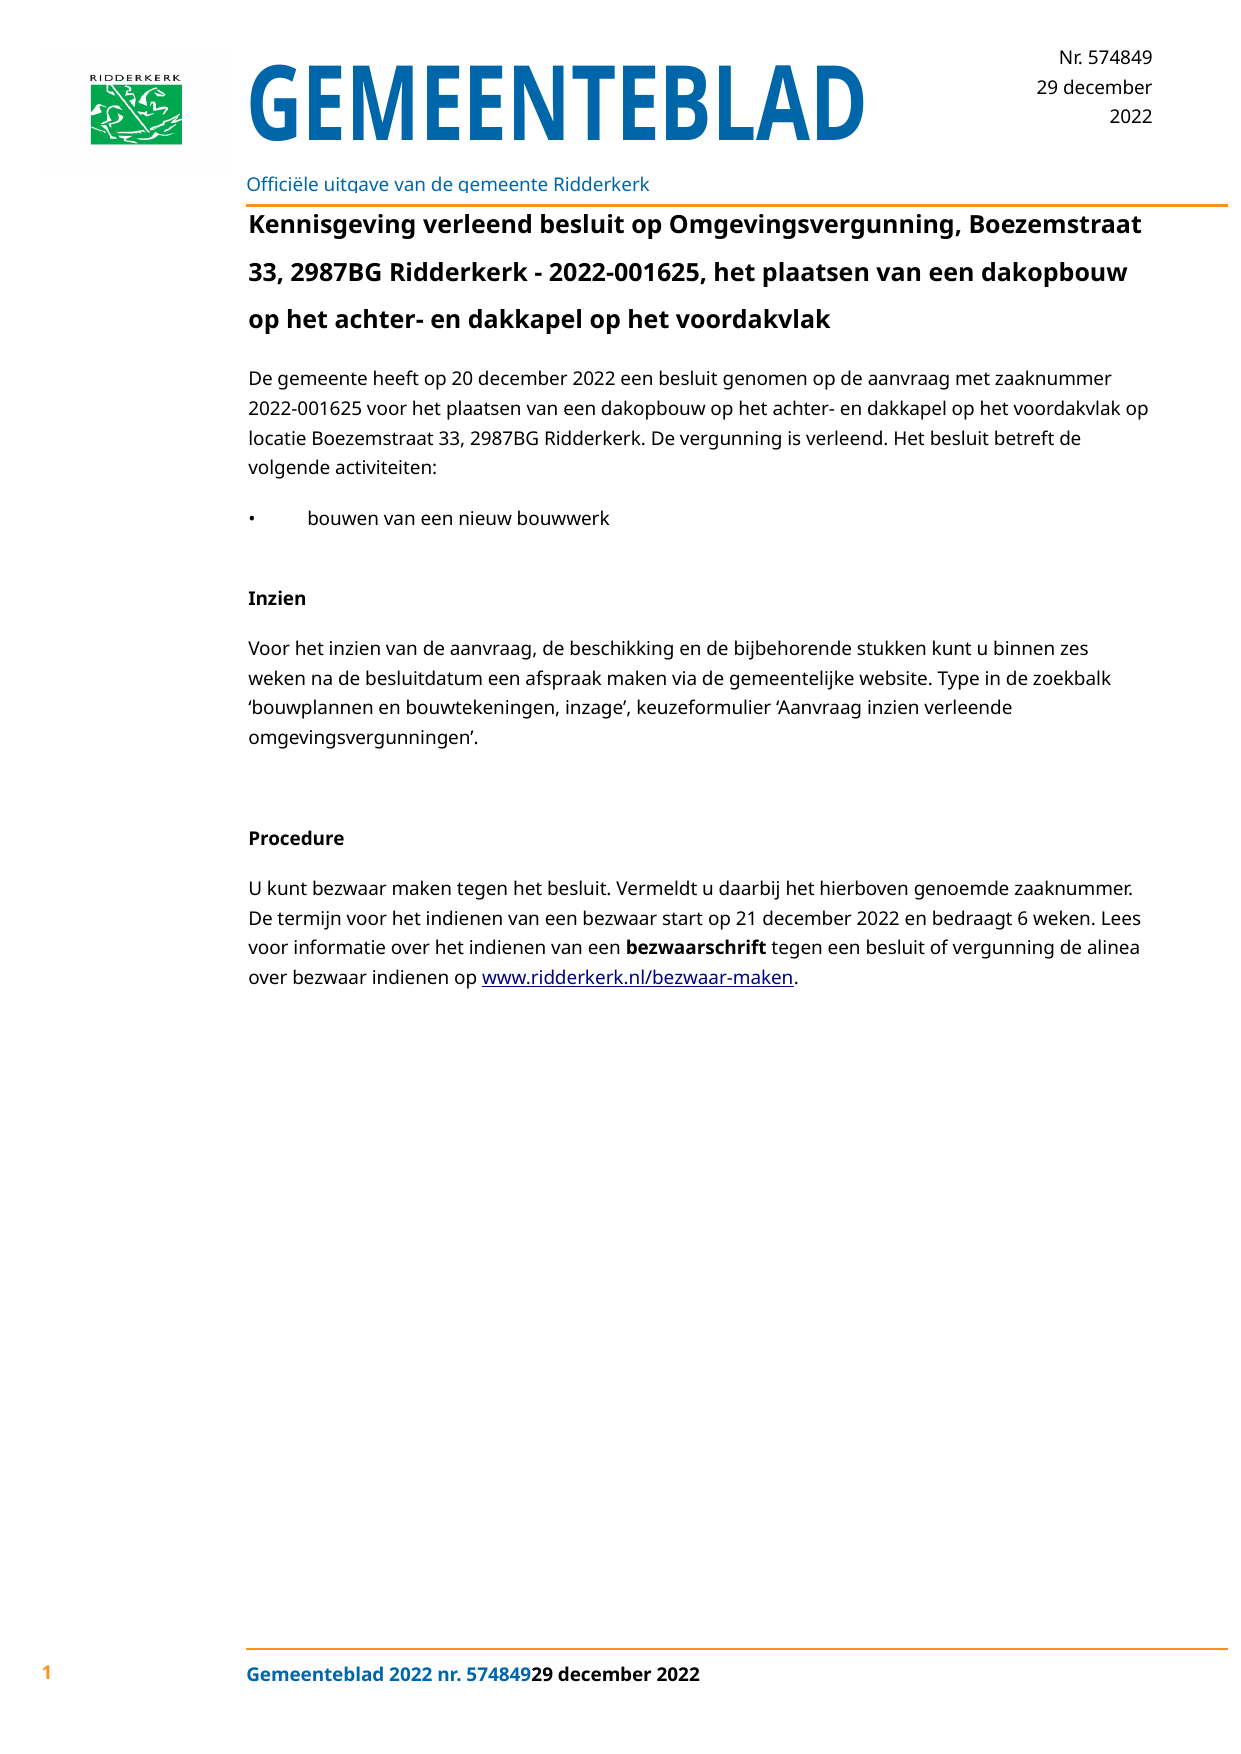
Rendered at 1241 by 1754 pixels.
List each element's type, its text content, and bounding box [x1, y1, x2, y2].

text U kunt bezwaar maken tegen het besluit. Vermeldt u daarbij het hierboven genoemde zaaknummer. De termijn voor het indienen van een bezwaar start op 21 december 2022 en bedraagt 6 weken. Lees voor informatie over het indienen van een bezwaarschrift tegen een besluit of vergunning de alinea over bezwaar indienen op www.ridderkerk.nl/bezwaar-maken. [248, 875, 1152, 989]
text Voor het inzien van de aanvraag, de beschikking en de bijbehorende stukken kunt u binnen zes weken na de besluitdatum een afspraak maken via de gemeentelijke website. Type in de zoekbalk ‘bouwplannen en bouwtekeningen, inzage’, keuzeformulier ‘Aanvraag inzien verleende omgevingsvergunningen’. [248, 635, 1152, 749]
text De gemeente heeft op 20 december 2022 een besluit genomen op de aanvraag met zaaknummer 2022-001625 voor het plaatsen van een dakopbouw op het achter- en dakkapel op het voordakvlak op locatie Boezemstraat 33, 2987BG Ridderkerk. De vergunning is verleend. Het besluit betreft de volgende activiteiten: [248, 366, 1152, 480]
text Kennisgeving verleend besluit op Omgevingsvergunning, Boezemstraat 33, 2987BG Ridderkerk - 2022-001625, het plaatsen van een dakopbouw op het achter- en dakkapel op het voordakvlak [248, 207, 1152, 336]
picture [41, 47, 231, 172]
text Inzien [248, 585, 1152, 610]
text Procedure [248, 825, 1152, 850]
list bouwen van een nieuw bouwwerk [248, 505, 1152, 530]
